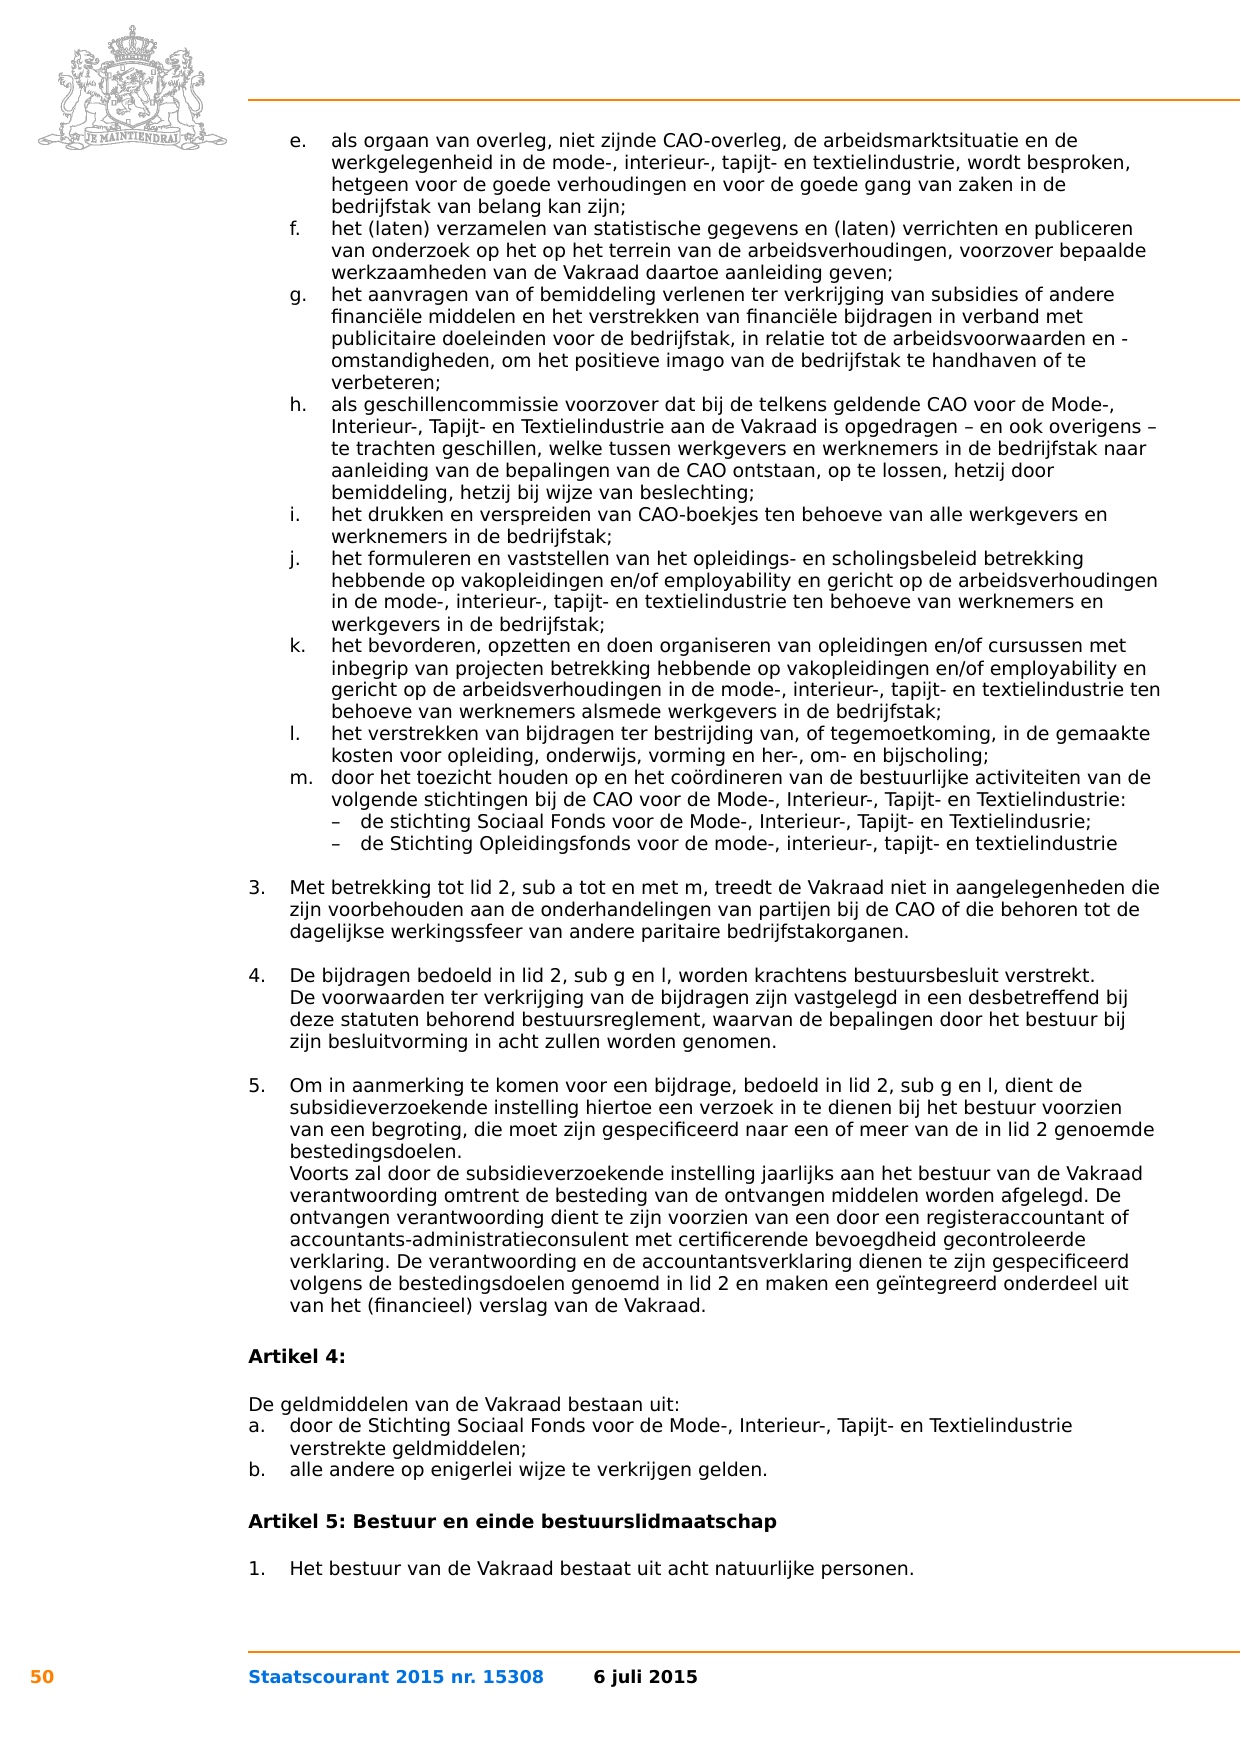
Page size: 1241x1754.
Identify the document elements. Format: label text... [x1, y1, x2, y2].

subtitle Artikel 4: [248, 1346, 1163, 1368]
text l. het verstrekken van bijdragen ter bestrijding van, of tegemoetkoming, in de gemaakte kosten voor opleiding, onderwijs, vorming en her-, om- en bijscholing; [289, 723, 1163, 767]
text 4. De bijdragen bedoeld in lid 2, sub g en l, worden krachtens bestuursbesluit verstrekt. [248, 965, 1163, 987]
text De geldmiddelen van de Vakraad bestaan uit: [248, 1393, 1163, 1415]
text – de Stichting Opleidingsfonds voor de mode-, interieur-, tapijt- en textielindustrie [331, 833, 1163, 855]
text k. het bevorderen, opzetten en doen organiseren van opleidingen en/of cursussen met inbegrip van projecten betrekking hebbende op vakopleidingen en/of employability en gericht op de arbeidsverhoudingen in de mode-, interieur-, tapijt- en textielindustrie ten behoeve van werknemers alsmede werkgevers in de bedrijfstak; [289, 635, 1163, 723]
text g. het aanvragen van of bemiddeling verlenen ter verkrijging van subsidies of andere financiële middelen en het verstrekken van financiële bijdragen in verband met publicitaire doeleinden voor de bedrijfstak, in relatie tot de arbeidsvoorwaarden en -omstandigheden, om het positieve imago van de bedrijfstak te handhaven of te verbeteren; [289, 284, 1163, 394]
text a. door de Stichting Sociaal Fonds voor de Mode-, Interieur-, Tapijt- en Textielindustrie verstrekte geldmiddelen; [248, 1415, 1163, 1459]
text i. het drukken en verspreiden van CAO-boekjes ten behoeve van alle werkgevers en werknemers in de bedrijfstak; [289, 503, 1163, 547]
text f. het (laten) verzamelen van statistische gegevens en (laten) verrichten en publiceren van onderzoek op het op het terrein van de arbeidsverhoudingen, voorzover bepaalde werkzaamheden van de Vakraad daartoe aanleiding geven; [289, 218, 1163, 284]
text e. als orgaan van overleg, niet zijnde CAO-overleg, de arbeidsmarktsituatie en de werkgelegenheid in de mode-, interieur-, tapijt- en textielindustrie, wordt besproken, hetgeen voor de goede verhoudingen en voor de goede gang van zaken in de bedrijfstak van belang kan zijn; [289, 130, 1163, 218]
text 3. Met betrekking tot lid 2, sub a tot en met m, treedt de Vakraad niet in aangelegenheden die zijn voorbehouden aan de onderhandelingen van partijen bij de CAO of die behoren tot de dagelijkse werkingssfeer van andere paritaire bedrijfstakorganen. [248, 877, 1163, 943]
text Voorts zal door de subsidieverzoekende instelling jaarlijks aan het bestuur van de Vakraad verantwoording omtrent de besteding van de ontvangen middelen worden afgelegd. De ontvangen verantwoording dient te zijn voorzien van een door een registeraccountant of accountants-administratieconsulent met certificerende bevoegdheid gecontroleerde verklaring. De verantwoording en de accountantsverklaring dienen te zijn gespecificeerd volgens de bestedingsdoelen genoemd in lid 2 en maken een geïntegreerd onderdeel uit van het (financieel) verslag van de Vakraad. [289, 1163, 1163, 1316]
picture [38, 25, 227, 150]
text b. alle andere op enigerlei wijze te verkrijgen gelden. [248, 1459, 1163, 1481]
text m. door het toezicht houden op en het coördineren van de bestuurlijke activiteiten van de volgende stichtingen bij de CAO voor de Mode-, Interieur-, Tapijt- en Textielindustrie: [289, 767, 1163, 811]
text j. het formuleren en vaststellen van het opleidings- en scholingsbeleid betrekking hebbende op vakopleidingen en/of employability en gericht op de arbeidsverhoudingen in de mode-, interieur-, tapijt- en textielindustrie ten behoeve van werknemers en werkgevers in de bedrijfstak; [289, 547, 1163, 635]
text – de stichting Sociaal Fonds voor de Mode-, Interieur-, Tapijt- en Textielindusrie; [331, 811, 1163, 833]
text 5. Om in aanmerking te komen voor een bijdrage, bedoeld in lid 2, sub g en l, dient de subsidieverzoekende instelling hiertoe een verzoek in te dienen bij het bestuur voorzien van een begroting, die moet zijn gespecificeerd naar een of meer van de in lid 2 genoemde bestedingsdoelen. [248, 1075, 1163, 1163]
subtitle Artikel 5: Bestuur en einde bestuurslidmaatschap [248, 1511, 1163, 1533]
text De voorwaarden ter verkrijging van de bijdragen zijn vastgelegd in een desbetreffend bij deze statuten behorend bestuursreglement, waarvan de bepalingen door het bestuur bij zijn besluitvorming in acht zullen worden genomen. [289, 987, 1163, 1053]
text h. als geschillencommissie voorzover dat bij de telkens geldende CAO voor de Mode-, Interieur-, Tapijt- en Textielindustrie aan de Vakraad is opgedragen – en ook overigens – te trachten geschillen, welke tussen werkgevers en werknemers in de bedrijfstak naar aanleiding van de bepalingen van de CAO ontstaan, op te lossen, hetzij door bemiddeling, hetzij bij wijze van beslechting; [289, 394, 1163, 503]
text 1. Het bestuur van de Vakraad bestaat uit acht natuurlijke personen. [248, 1558, 1163, 1580]
